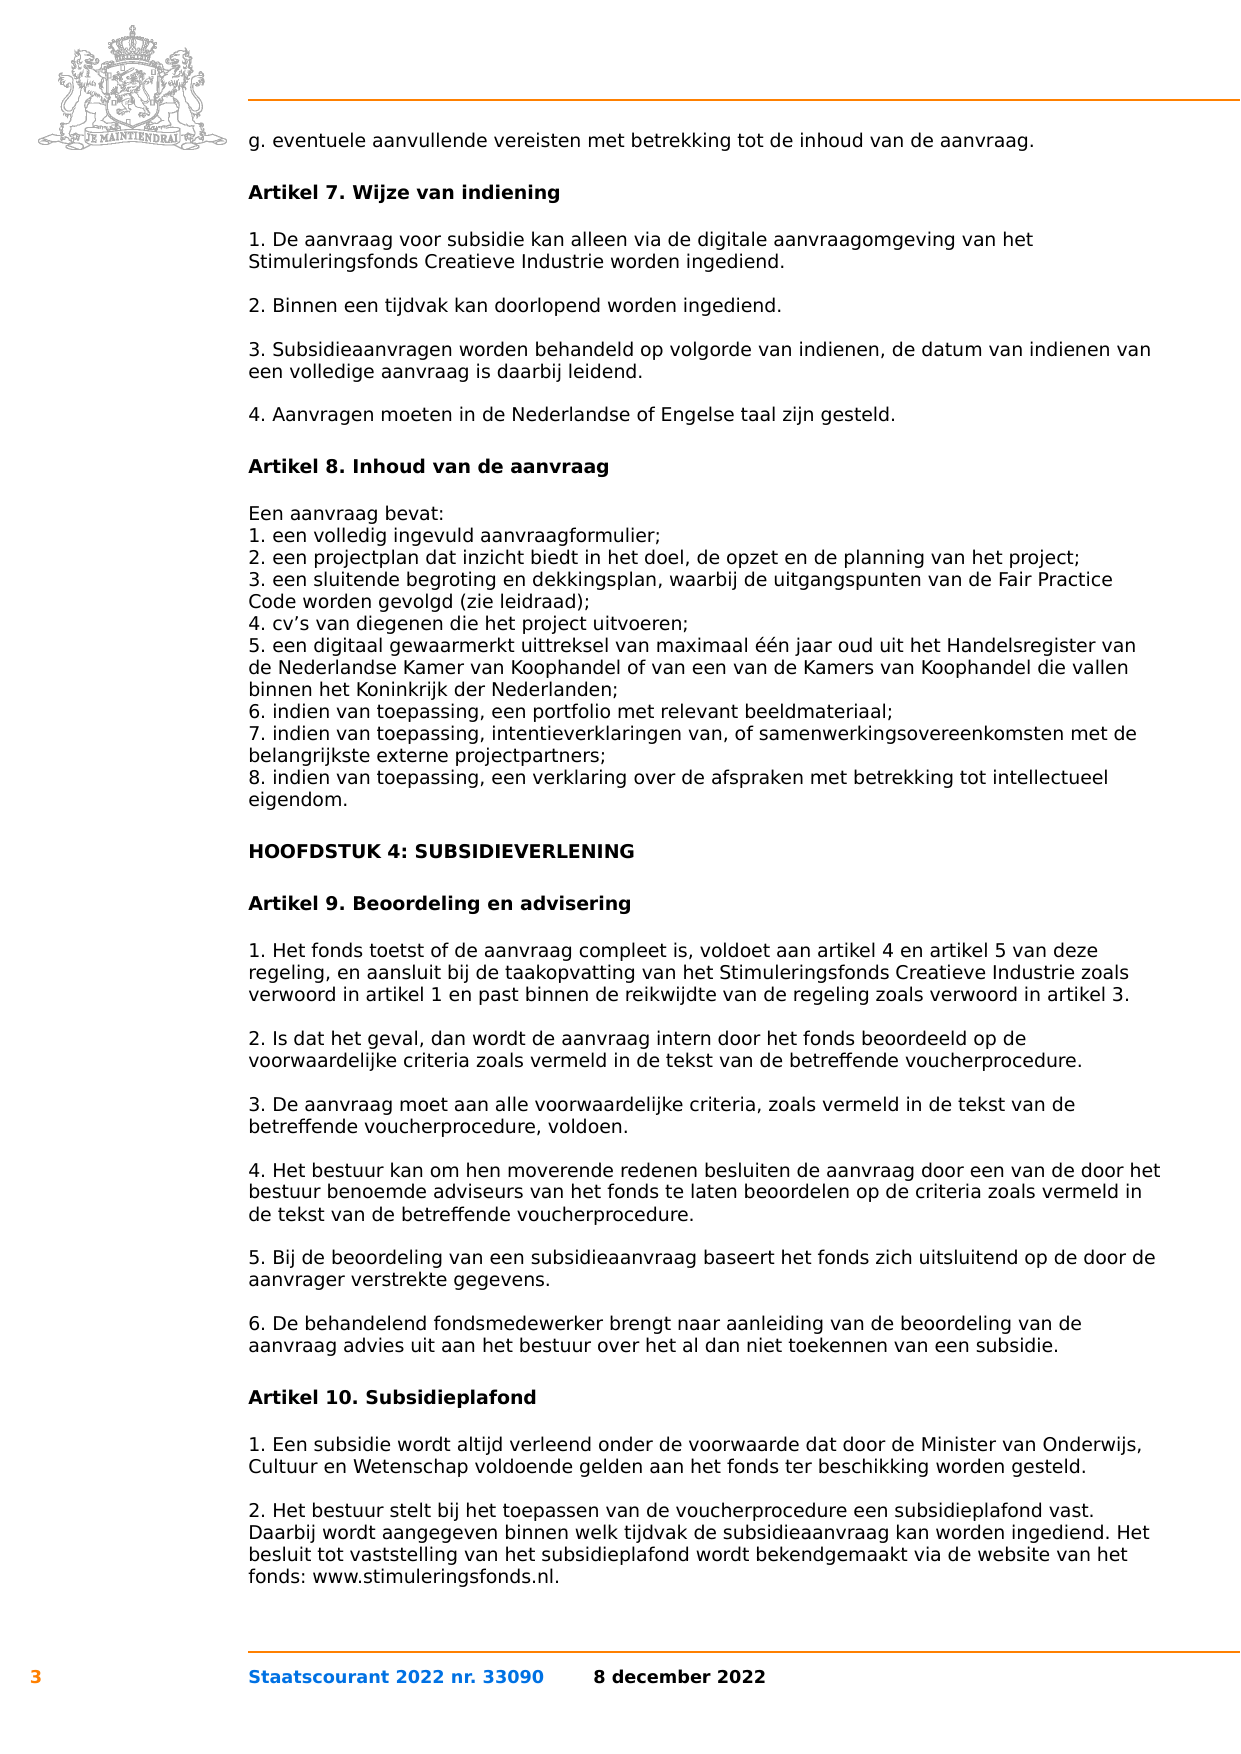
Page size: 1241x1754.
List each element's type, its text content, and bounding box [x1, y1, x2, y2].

picture [38, 25, 227, 150]
subtitle Artikel 9. Beoordeling en advisering [248, 893, 1163, 915]
text 6. De behandelend fondsmedewerker brengt naar aanleiding van de beoordeling van de aanvraag advies uit aan het bestuur over het al dan niet toekennen van een subsidie. [248, 1313, 1163, 1357]
subtitle Artikel 7. Wijze van indiening [248, 182, 1163, 204]
text 3. Subsidieaanvragen worden behandeld op volgorde van indienen, de datum van indienen van een volledige aanvraag is daarbij leidend. [248, 338, 1163, 382]
text 2. een projectplan dat inzicht biedt in het doel, de opzet en de planning van het project; [248, 547, 1163, 569]
text 4. Het bestuur kan om hen moverende redenen besluiten de aanvraag door een van de door het bestuur benoemde adviseurs van het fonds te laten beoordelen op de criteria zoals vermeld in de tekst van de betreffende voucherprocedure. [248, 1159, 1163, 1225]
text 1. Het fonds toetst of de aanvraag compleet is, voldoet aan artikel 4 en artikel 5 van deze regeling, en aansluit bij de taakopvatting van het Stimuleringsfonds Creatieve Industrie zoals verwoord in artikel 1 en past binnen de reikwijdte van de regeling zoals verwoord in artikel 3. [248, 940, 1163, 1006]
text 4. Aanvragen moeten in de Nederlandse of Engelse taal zijn gesteld. [248, 404, 1163, 426]
text 2. Binnen een tijdvak kan doorlopend worden ingediend. [248, 295, 1163, 317]
text 5. Bij de beoordeling van een subsidieaanvraag baseert het fonds zich uitsluitend op de door de aanvrager verstrekte gegevens. [248, 1247, 1163, 1291]
text 1. Een subsidie wordt altijd verleend onder de voorwaarde dat door de Minister van Onderwijs, Cultuur en Wetenschap voldoende gelden aan het fonds ter beschikking worden gesteld. [248, 1434, 1163, 1478]
text 8. indien van toepassing, een verklaring over de afspraken met betrekking tot intellectueel eigendom. [248, 767, 1163, 811]
text 1. De aanvraag voor subsidie kan alleen via de digitale aanvraagomgeving van het Stimuleringsfonds Creatieve Industrie worden ingediend. [248, 229, 1163, 273]
subtitle Artikel 8. Inhoud van de aanvraag [248, 456, 1163, 478]
text 5. een digitaal gewaarmerkt uittreksel van maximaal één jaar oud uit het Handelsregister van de Nederlandse Kamer van Koophandel of van een van de Kamers van Koophandel die vallen binnen het Koninkrijk der Nederlanden; [248, 635, 1163, 701]
subtitle HOOFDSTUK 4: SUBSIDIEVERLENING [248, 841, 1163, 863]
text 7. indien van toepassing, intentieverklaringen van, of samenwerkingsovereenkomsten met de belangrijkste externe projectpartners; [248, 723, 1163, 767]
subtitle Artikel 10. Subsidieplafond [248, 1387, 1163, 1409]
text 1. een volledig ingevuld aanvraagformulier; [248, 525, 1163, 547]
text 3. De aanvraag moet aan alle voorwaardelijke criteria, zoals vermeld in de tekst van de betreffende voucherprocedure, voldoen. [248, 1094, 1163, 1138]
text 2. Is dat het geval, dan wordt de aanvraag intern door het fonds beoordeeld op de voorwaardelijke criteria zoals vermeld in de tekst van de betreffende voucherprocedure. [248, 1028, 1163, 1072]
text 4. cv’s van diegenen die het project uitvoeren; [248, 613, 1163, 635]
text g. eventuele aanvullende vereisten met betrekking tot de inhoud van de aanvraag. [248, 130, 1163, 152]
text 6. indien van toepassing, een portfolio met relevant beeldmateriaal; [248, 701, 1163, 723]
text 3. een sluitende begroting en dekkingsplan, waarbij de uitgangspunten van de Fair Practice Code worden gevolgd (zie leidraad); [248, 569, 1163, 613]
text Een aanvraag bevat: [248, 503, 1163, 525]
text 2. Het bestuur stelt bij het toepassen van de voucherprocedure een subsidieplafond vast. Daarbij wordt aangegeven binnen welk tijdvak de subsidieaanvraag kan worden ingediend. Het besluit tot vaststelling van het subsidieplafond wordt bekendgemaakt via de website van het fonds: www.stimuleringsfonds.nl. [248, 1500, 1163, 1588]
